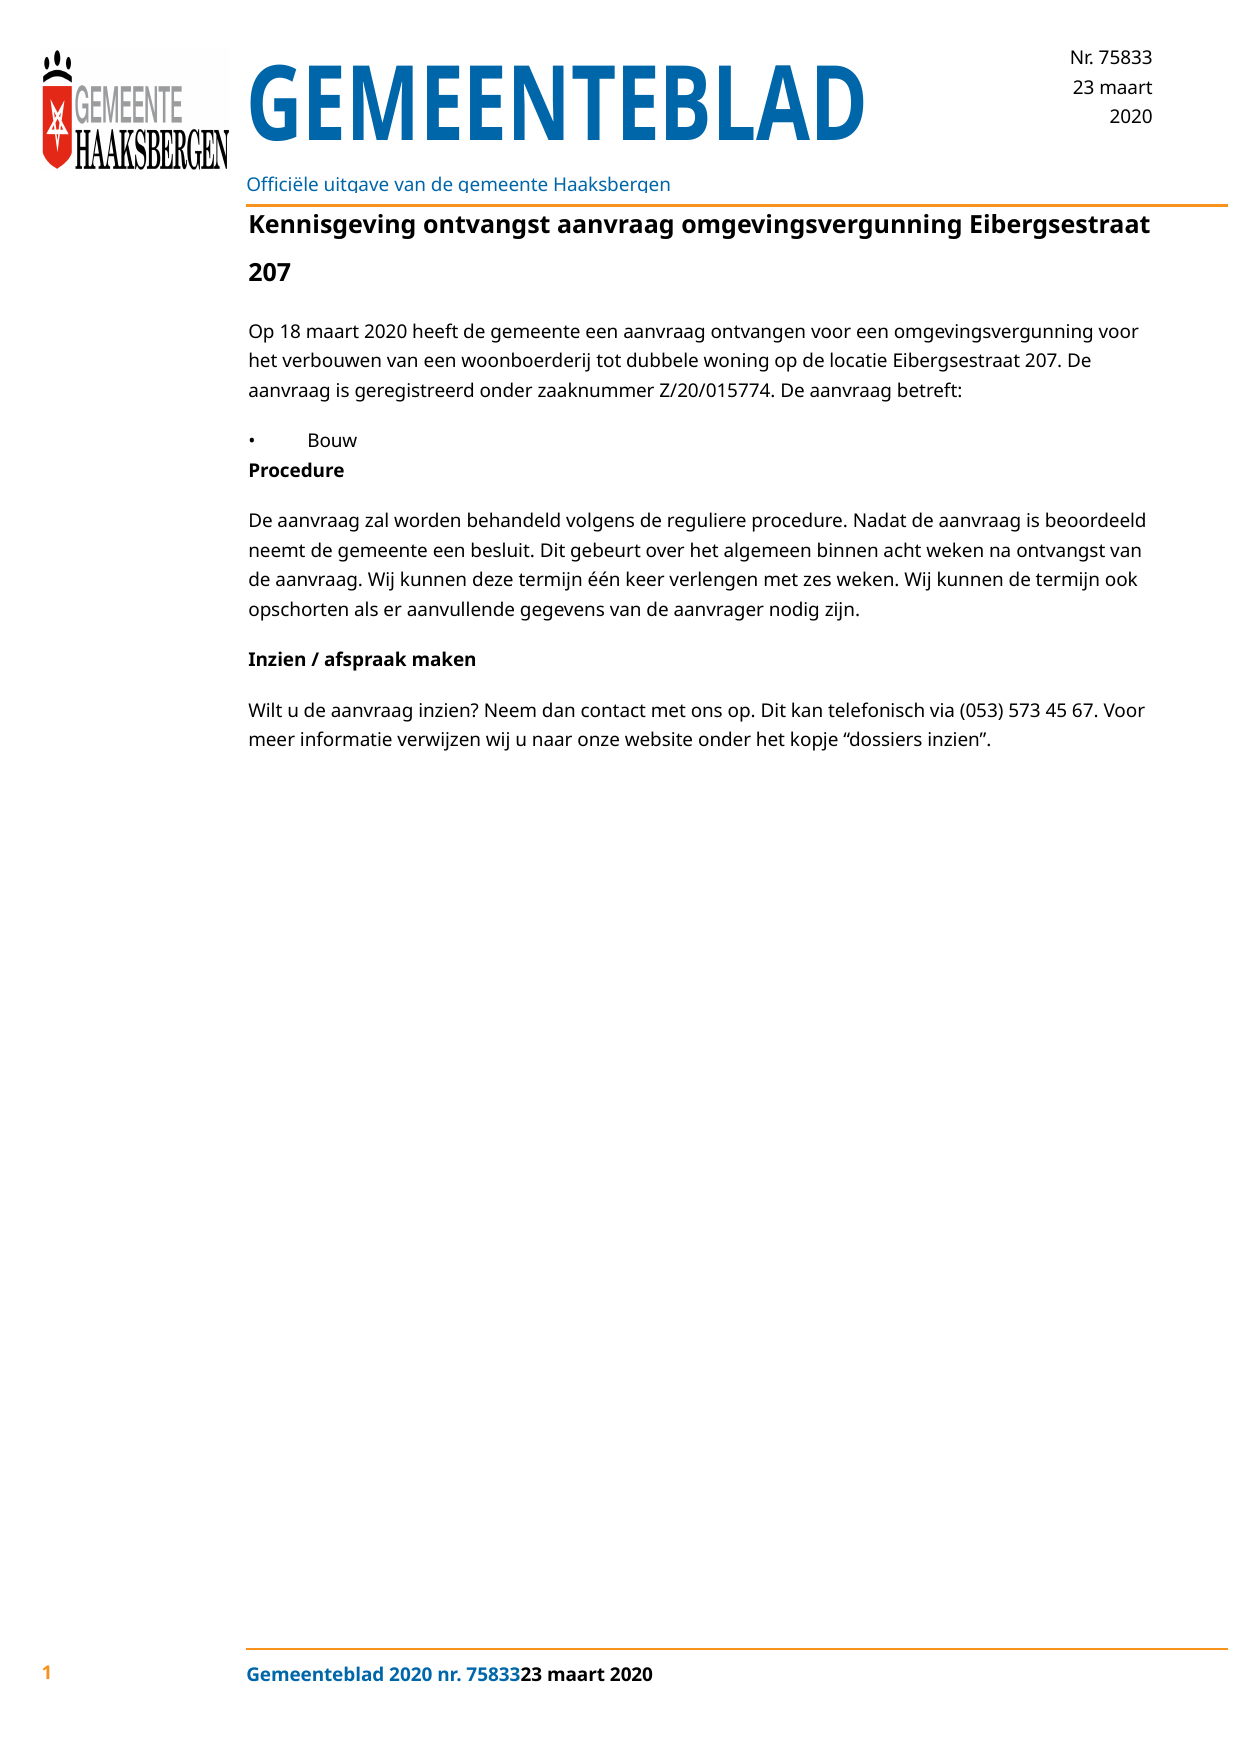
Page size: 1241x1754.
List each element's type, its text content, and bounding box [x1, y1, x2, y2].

text Wilt u de aanvraag inzien? Neem dan contact met ons op. Dit kan telefonisch via (053) 573 45 67. Voor meer informatie verwijzen wij u naar onze website onder het kopje “dossiers inzien”. [248, 697, 1152, 752]
list Bouw [248, 427, 1152, 453]
picture [41, 47, 231, 172]
text De aanvraag zal worden behandeld volgens de reguliere procedure. Nadat de aanvraag is beoordeeld neemt de gemeente een besluit. Dit gebeurt over het algemeen binnen acht weken na ontvangst van de aanvraag. Wij kunnen deze termijn één keer verlengen met zes weken. Wij kunnen de termijn ook opschorten als er aanvullende gegevens van de aanvrager nodig zijn. [248, 507, 1152, 622]
text Inzien / afspraak maken [248, 647, 1152, 672]
text Kennisgeving ontvangst aanvraag omgevingsvergunning Eibergsestraat 207 [248, 207, 1152, 288]
text Op 18 maart 2020 heeft de gemeente een aanvraag ontvangen voor een omgevingsvergunning voor het verbouwen van een woonboerderij tot dubbele woning op de locatie Eibergsestraat 207. De aanvraag is geregistreerd onder zaaknummer Z/20/015774. De aanvraag betreft: [248, 318, 1152, 403]
text Procedure [248, 457, 1152, 483]
